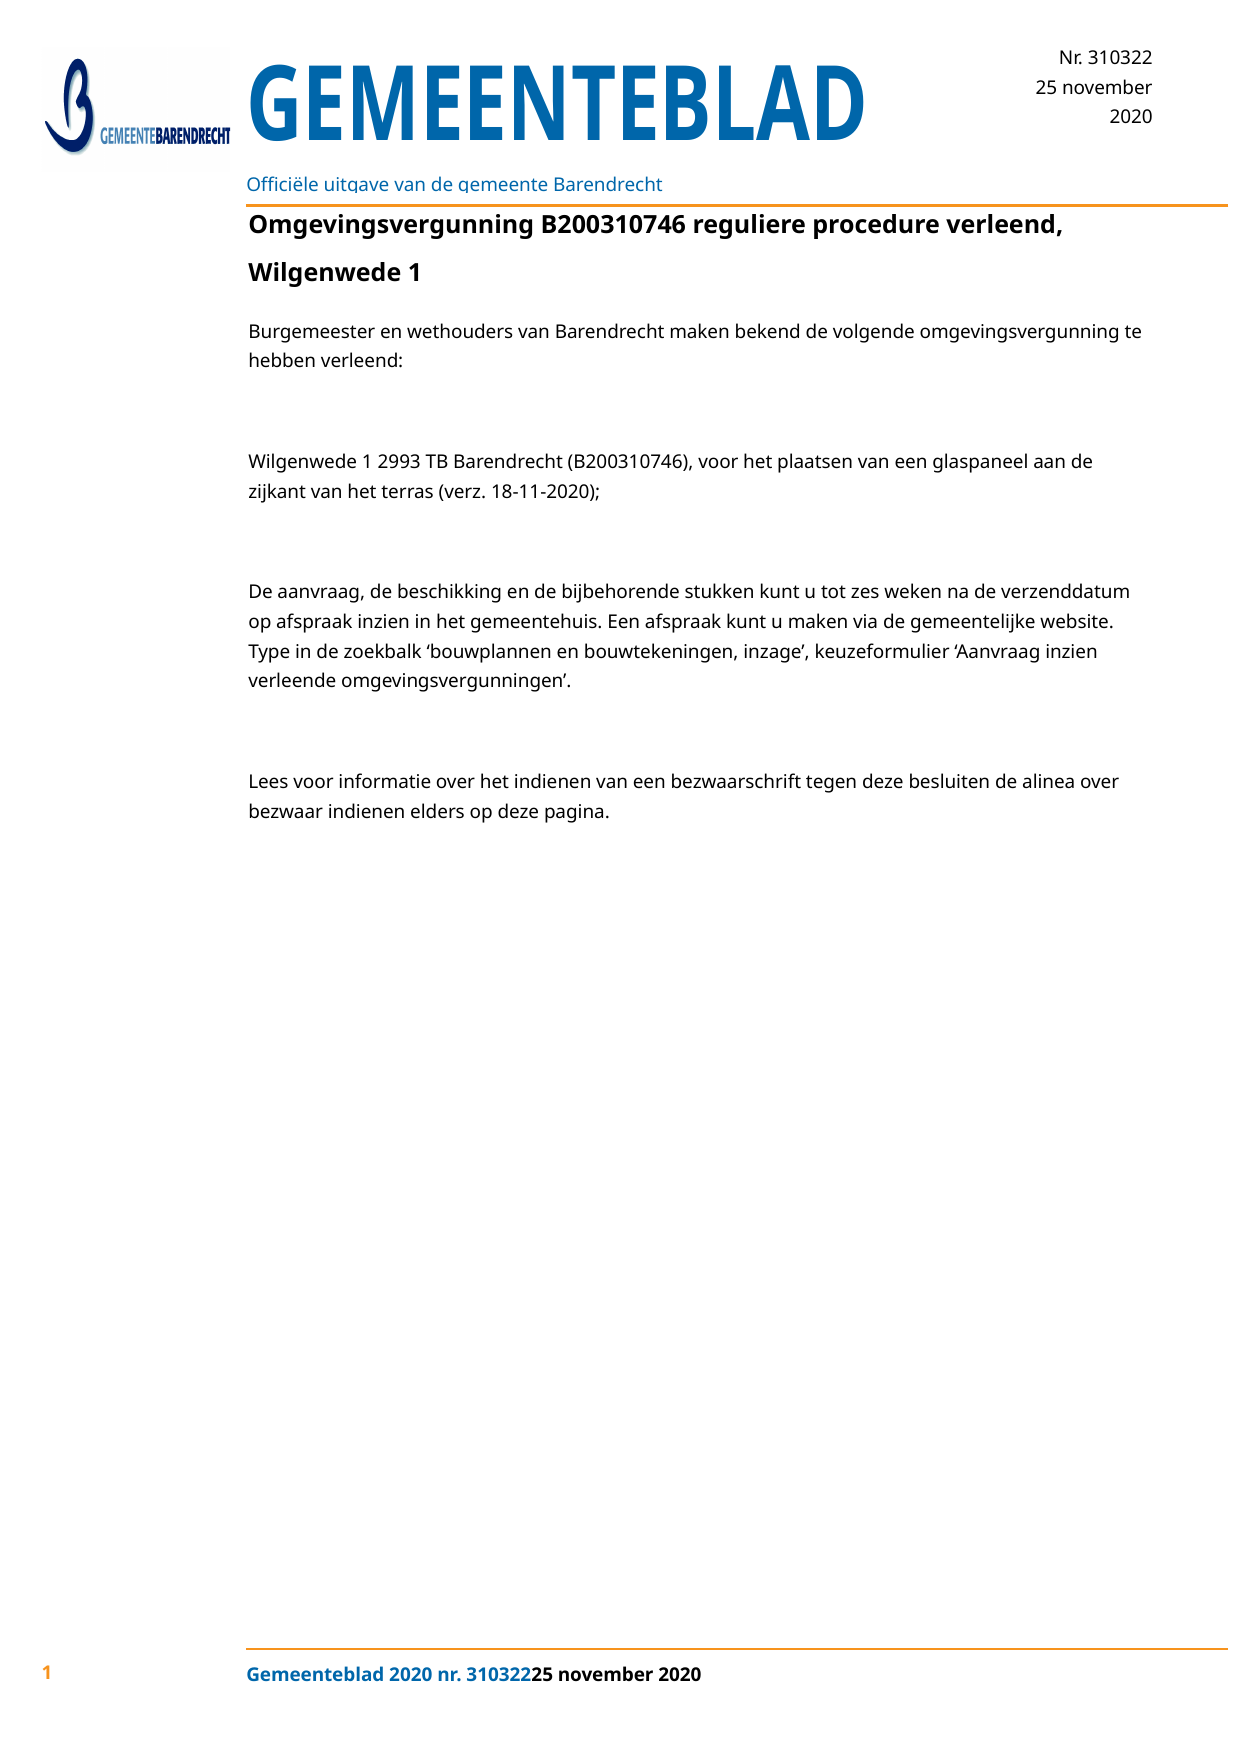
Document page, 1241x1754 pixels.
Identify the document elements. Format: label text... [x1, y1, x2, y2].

text Lees voor informatie over het indienen van een bezwaarschrift tegen deze besluiten de alinea over bezwaar indienen elders op deze pagina. [248, 768, 1152, 824]
text Wilgenwede 1 2993 TB Barendrecht (B200310746), voor het plaatsen van een glaspaneel aan de zijkant van het terras (verz. 18-11-2020); [248, 448, 1152, 504]
picture [41, 47, 231, 172]
text Omgevingsvergunning B200310746 reguliere procedure verleend, Wilgenwede 1 [248, 207, 1152, 288]
text De aanvraag, de beschikking en de bijbehorende stukken kunt u tot zes weken na de verzenddatum op afspraak inzien in het gemeentehuis. Een afspraak kunt u maken via de gemeentelijke website. Type in de zoekbalk ‘bouwplannen en bouwtekeningen, inzage’, keuzeformulier ‘Aanvraag inzien verleende omgevingsvergunningen’. [248, 579, 1152, 693]
text Burgemeester en wethouders van Barendrecht maken bekend de volgende omgevingsvergunning te hebben verleend: [248, 318, 1152, 373]
